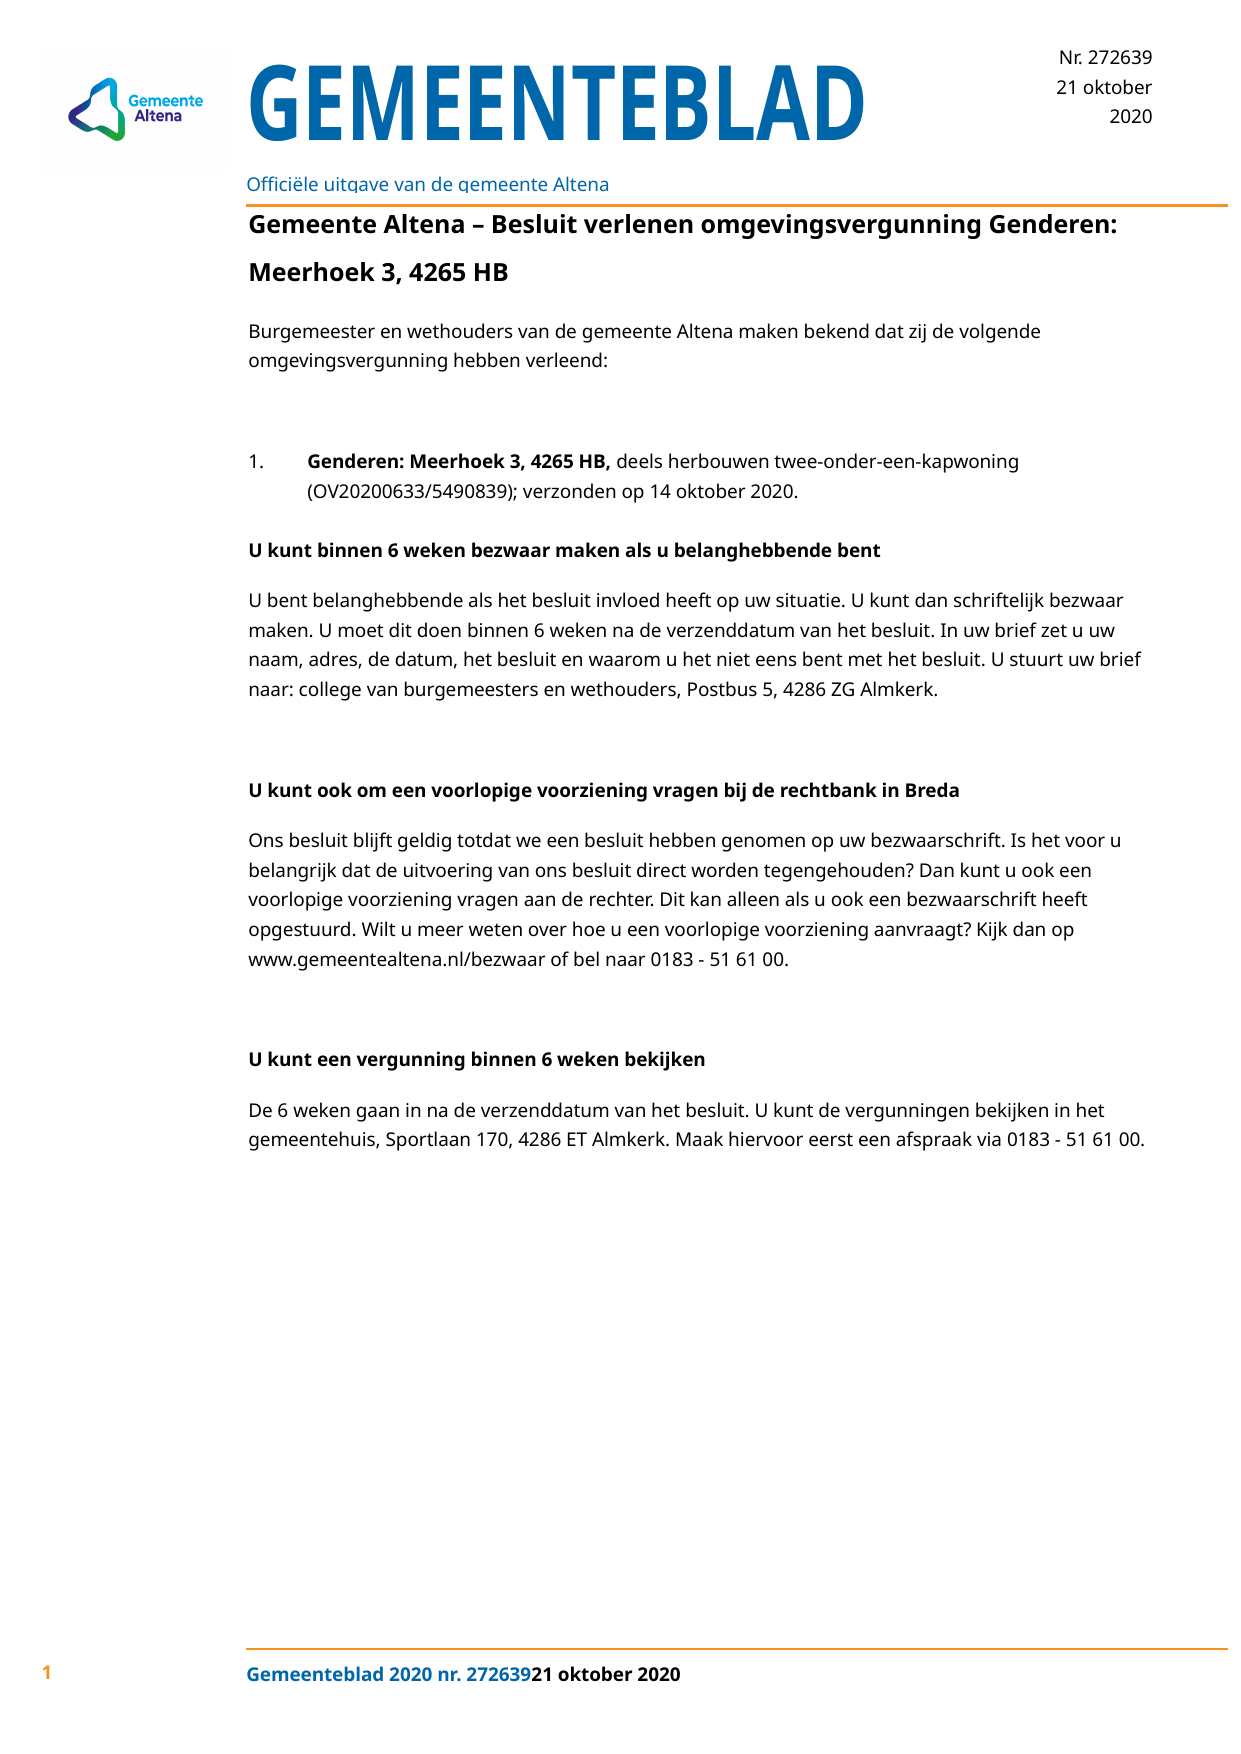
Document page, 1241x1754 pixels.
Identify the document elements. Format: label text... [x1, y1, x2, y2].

text Ons besluit blijft geldig totdat we een besluit hebben genomen op uw bezwaarschrift. Is het voor u belangrijk dat de uitvoering van ons besluit direct worden tegengehouden? Dan kunt u ook een voorlopige voorziening vragen aan de rechter. Dit kan alleen als u ook een bezwaarschrift heeft opgestuurd. Wilt u meer weten over hoe u een voorlopige voorziening aanvraagt? Kijk dan op www.gemeentealtena.nl/bezwaar of bel naar 0183 - 51 61 00. [248, 827, 1152, 972]
text U kunt ook om een voorlopige voorziening vragen bij de rechtbank in Breda [248, 777, 1152, 803]
list Genderen: Meerhoek 3, 4265 HB, deels herbouwen twee-onder-een-kapwoning (OV20200633/5490839); verzonden op 14 oktober 2020. [248, 448, 1152, 504]
text De 6 weken gaan in na de verzenddatum van het besluit. U kunt de vergunningen bekijken in het gemeentehuis, Sportlaan 170, 4286 ET Almkerk. Maak hiervoor eerst een afspraak via 0183 - 51 61 00. [248, 1097, 1152, 1152]
text U kunt een vergunning binnen 6 weken bekijken [248, 1047, 1152, 1072]
text Burgemeester en wethouders van de gemeente Altena maken bekend dat zij de volgende omgevingsvergunning hebben verleend: [248, 318, 1152, 373]
text U bent belanghebbende als het besluit invloed heeft op uw situatie. U kunt dan schriftelijk bezwaar maken. U moet dit doen binnen 6 weken na de verzenddatum van het besluit. In uw brief zet u uw naam, adres, de datum, het besluit en waarom u het niet eens bent met het besluit. U stuurt uw brief naar: college van burgemeesters en wethouders, Postbus 5, 4286 ZG Almkerk. [248, 587, 1152, 702]
text Gemeente Altena – Besluit verlenen omgevingsvergunning Genderen: Meerhoek 3, 4265 HB [248, 207, 1152, 288]
text U kunt binnen 6 weken bezwaar maken als u belanghebbende bent [248, 537, 1152, 563]
picture [41, 47, 231, 172]
